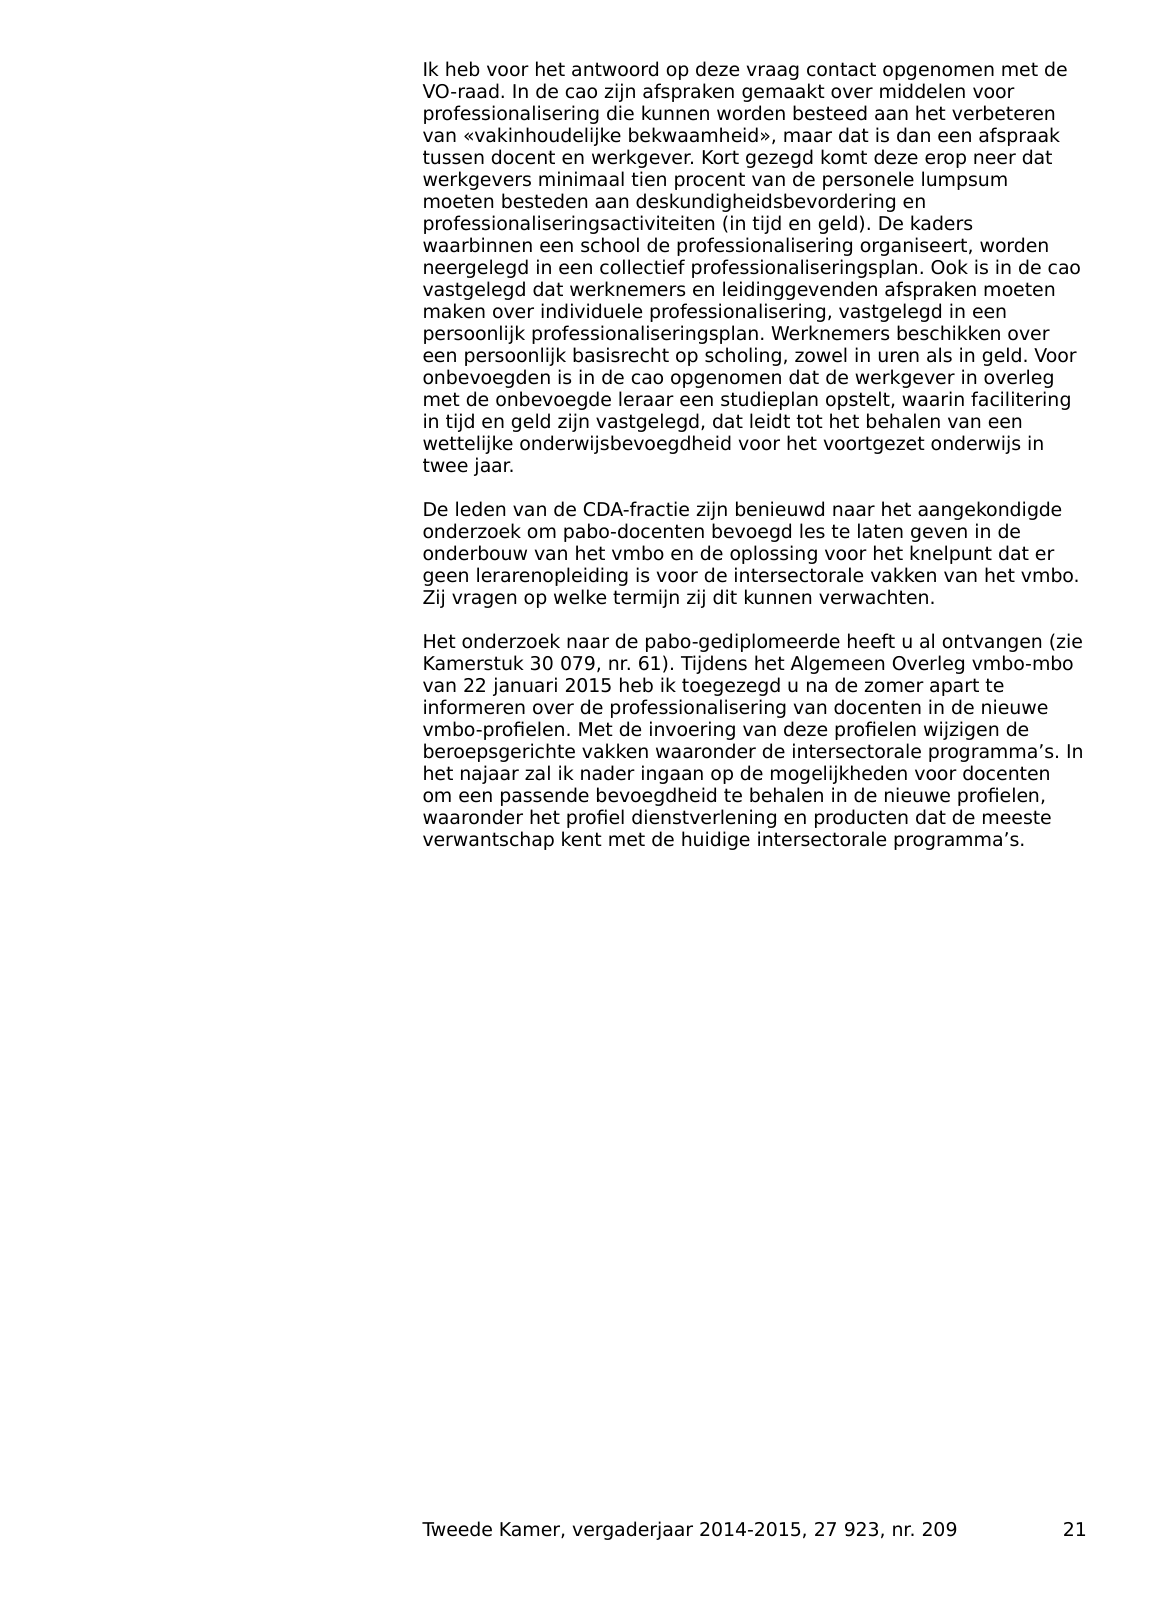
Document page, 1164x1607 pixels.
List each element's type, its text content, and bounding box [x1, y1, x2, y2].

text Het onderzoek naar de pabo-gediplomeerde heeft u al ontvangen (zie Kamerstuk 30 079, nr. 61). Tijdens het Algemeen Overleg vmbo-mbo van 22 januari 2015 heb ik toegezegd u na de zomer apart te informeren over de professionalisering van docenten in de nieuwe vmbo-profielen. Met de invoering van deze profielen wijzigen de beroepsgerichte vakken waaronder de intersectorale programma’s. In het najaar zal ik nader ingaan op de mogelijkheden voor docenten om een passende bevoegdheid te behalen in de nieuwe profielen, waaronder het profiel dienstverlening en producten dat de meeste verwantschap kent met de huidige intersectorale programma’s. [422, 631, 1087, 851]
text Ik heb voor het antwoord op deze vraag contact opgenomen met de VO-raad. In de cao zijn afspraken gemaakt over middelen voor professionalisering die kunnen worden besteed aan het verbeteren van «vakinhoudelijke bekwaamheid», maar dat is dan een afspraak tussen docent en werkgever. Kort gezegd komt deze erop neer dat werkgevers minimaal tien procent van de personele lumpsum moeten besteden aan deskundigheidsbevordering en professionaliseringsactiviteiten (in tijd en geld). De kaders waarbinnen een school de professionalisering organiseert, worden neergelegd in een collectief professionaliseringsplan. Ook is in de cao vastgelegd dat werknemers en leidinggevenden afspraken moeten maken over individuele professionalisering, vastgelegd in een persoonlijk professionaliseringsplan. Werknemers beschikken over een persoonlijk basisrecht op scholing, zowel in uren als in geld. Voor onbevoegden is in de cao opgenomen dat de werkgever in overleg met de onbevoegde leraar een studieplan opstelt, waarin facilitering in tijd en geld zijn vastgelegd, dat leidt tot het behalen van een wettelijke onderwijsbevoegdheid voor het voortgezet onderwijs in twee jaar. [422, 59, 1087, 477]
text De leden van de CDA-fractie zijn benieuwd naar het aangekondigde onderzoek om pabo-docenten bevoegd les te laten geven in de onderbouw van het vmbo en de oplossing voor het knelpunt dat er geen lerarenopleiding is voor de intersectorale vakken van het vmbo. Zij vragen op welke termijn zij dit kunnen verwachten. [422, 499, 1087, 609]
